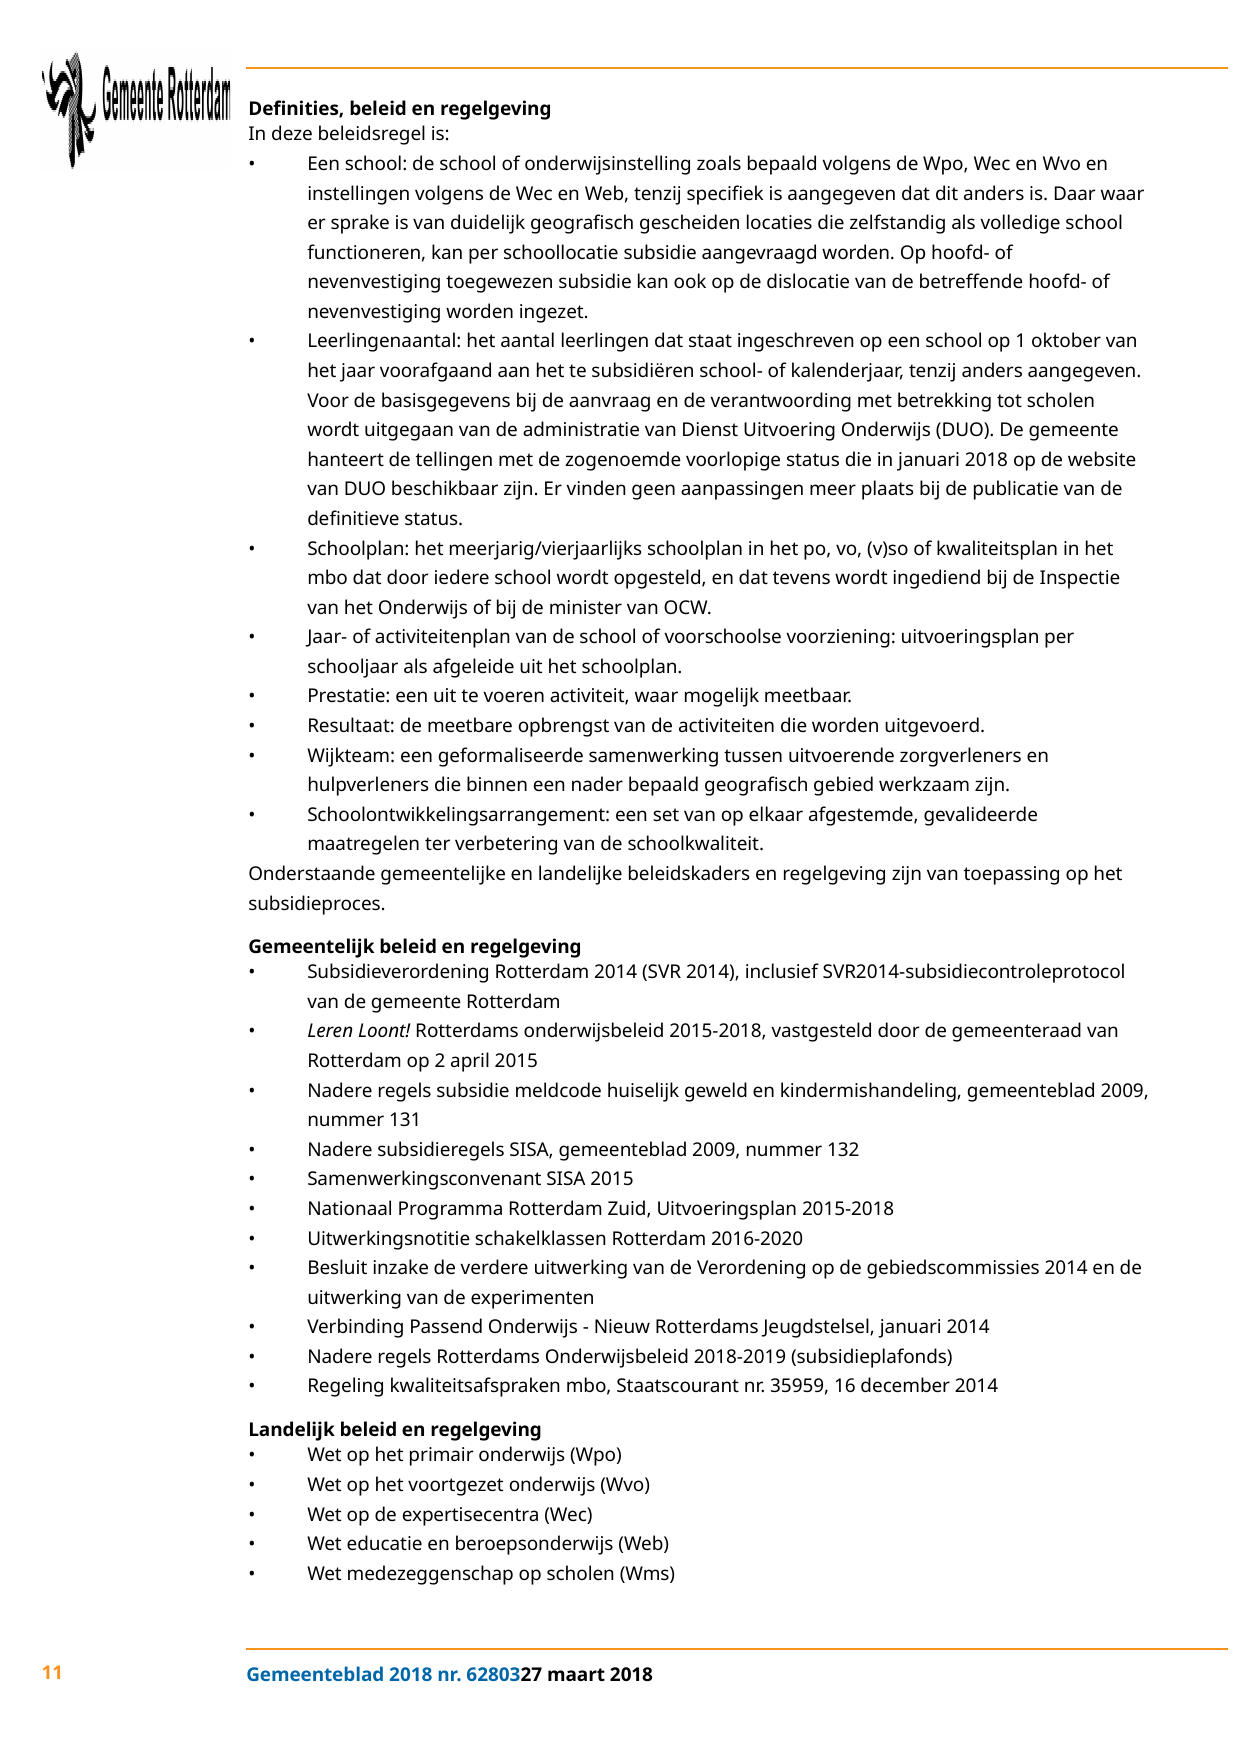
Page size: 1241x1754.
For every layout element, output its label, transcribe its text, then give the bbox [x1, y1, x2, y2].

list Wet educatie en beroepsonderwijs (Web) [248, 1530, 1152, 1556]
list Schoolplan: het meerjarig/vierjaarlijks schoolplan in het po, vo, (v)so of kwaliteitsplan in het mbo dat door iedere school wordt opgesteld, en dat tevens wordt ingediend bij de Inspectie van het Onderwijs of bij de minister van OCW. [248, 535, 1152, 619]
list Besluit inzake de verdere uitwerking van de Verordening op de gebiedscommissies 2014 en de uitwerking van de experimenten [248, 1254, 1152, 1310]
list Samenwerkingsconvenant SISA 2015 [248, 1166, 1152, 1191]
list Resultaat: de meetbare opbrengst van de activiteiten die worden uitgevoerd. [248, 712, 1152, 738]
picture [41, 47, 231, 172]
list Subsidieverordening Rotterdam 2014 (SVR 2014), inclusief SVR2014-subsidiecontroleprotocol van de gemeente Rotterdam [248, 958, 1152, 1014]
list Verbinding Passend Onderwijs - Nieuw Rotterdams Jeugdstelsel, januari 2014 [248, 1313, 1152, 1339]
list Jaar- of activiteitenplan van de school of voorschoolse voorziening: uitvoeringsplan per schooljaar als afgeleide uit het schoolplan. [248, 623, 1152, 679]
list Wet op de expertisecentra (Wec) [248, 1501, 1152, 1526]
list Wet medezeggenschap op scholen (Wms) [248, 1560, 1152, 1586]
text Definities, beleid en regelgeving [248, 95, 1152, 121]
text Onderstaande gemeentelijke en landelijke beleidskaders en regelgeving zijn van toepassing op het subsidieproces. [248, 860, 1152, 915]
list Een school: de school of onderwijsinstelling zoals bepaald volgens de Wpo, Wec en Wvo en instellingen volgens de Wec en Web, tenzij specifiek is aangegeven dat dit anders is. Daar waar er sprake is van duidelijk geografisch gescheiden locaties die zelfstandig als volledige school functioneren, kan per schoollocatie subsidie aangevraagd worden. Op hoofd- of nevenvestiging toegewezen subsidie kan ook op de dislocatie van de betreffende hoofd- of nevenvestiging worden ingezet. [248, 150, 1152, 324]
list Leerlingenaantal: het aantal leerlingen dat staat ingeschreven op een school op 1 oktober van het jaar voorafgaand aan het te subsidiëren school- of kalenderjaar, tenzij anders aangegeven. Voor de basisgegevens bij de aanvraag en de verantwoording met betrekking tot scholen wordt uitgegaan van de administratie van Dienst Uitvoering Onderwijs (DUO). De gemeente hanteert de tellingen met de zogenoemde voorlopige status die in januari 2018 op de website van DUO beschikbaar zijn. Er vinden geen aanpassingen meer plaats bij de publicatie van de definitieve status. [248, 328, 1152, 531]
text Landelijk beleid en regelgeving [248, 1416, 1152, 1442]
list Wijkteam: een geformaliseerde samenwerking tussen uitvoerende zorgverleners en hulpverleners die binnen een nader bepaald geografisch gebied werkzaam zijn. [248, 742, 1152, 797]
list Regeling kwaliteitsafspraken mbo, Staatscourant nr. 35959, 16 december 2014 [248, 1373, 1152, 1398]
list Nadere regels subsidie meldcode huiselijk geweld en kindermishandeling, gemeenteblad 2009, nummer 131 [248, 1077, 1152, 1132]
list Prestatie: een uit te voeren activiteit, waar mogelijk meetbaar. [248, 683, 1152, 708]
text In deze beleidsregel is: [248, 121, 1152, 146]
list Nadere regels Rotterdams Onderwijsbeleid 2018-2019 (subsidieplafonds) [248, 1343, 1152, 1369]
list Wet op het voortgezet onderwijs (Wvo) [248, 1471, 1152, 1497]
list Uitwerkingsnotitie schakelklassen Rotterdam 2016-2020 [248, 1225, 1152, 1251]
text Gemeentelijk beleid en regelgeving [248, 933, 1152, 958]
list Wet op het primair onderwijs (Wpo) [248, 1442, 1152, 1467]
list Nadere subsidieregels SISA, gemeenteblad 2009, nummer 132 [248, 1136, 1152, 1162]
list Nationaal Programma Rotterdam Zuid, Uitvoeringsplan 2015-2018 [248, 1195, 1152, 1221]
list Leren Loont! Rotterdams onderwijsbeleid 2015-2018, vastgesteld door de gemeenteraad van Rotterdam op 2 april 2015 [248, 1018, 1152, 1073]
list Schoolontwikkelingsarrangement: een set van op elkaar afgestemde, gevalideerde maatregelen ter verbetering van de schoolkwaliteit. [248, 801, 1152, 856]
